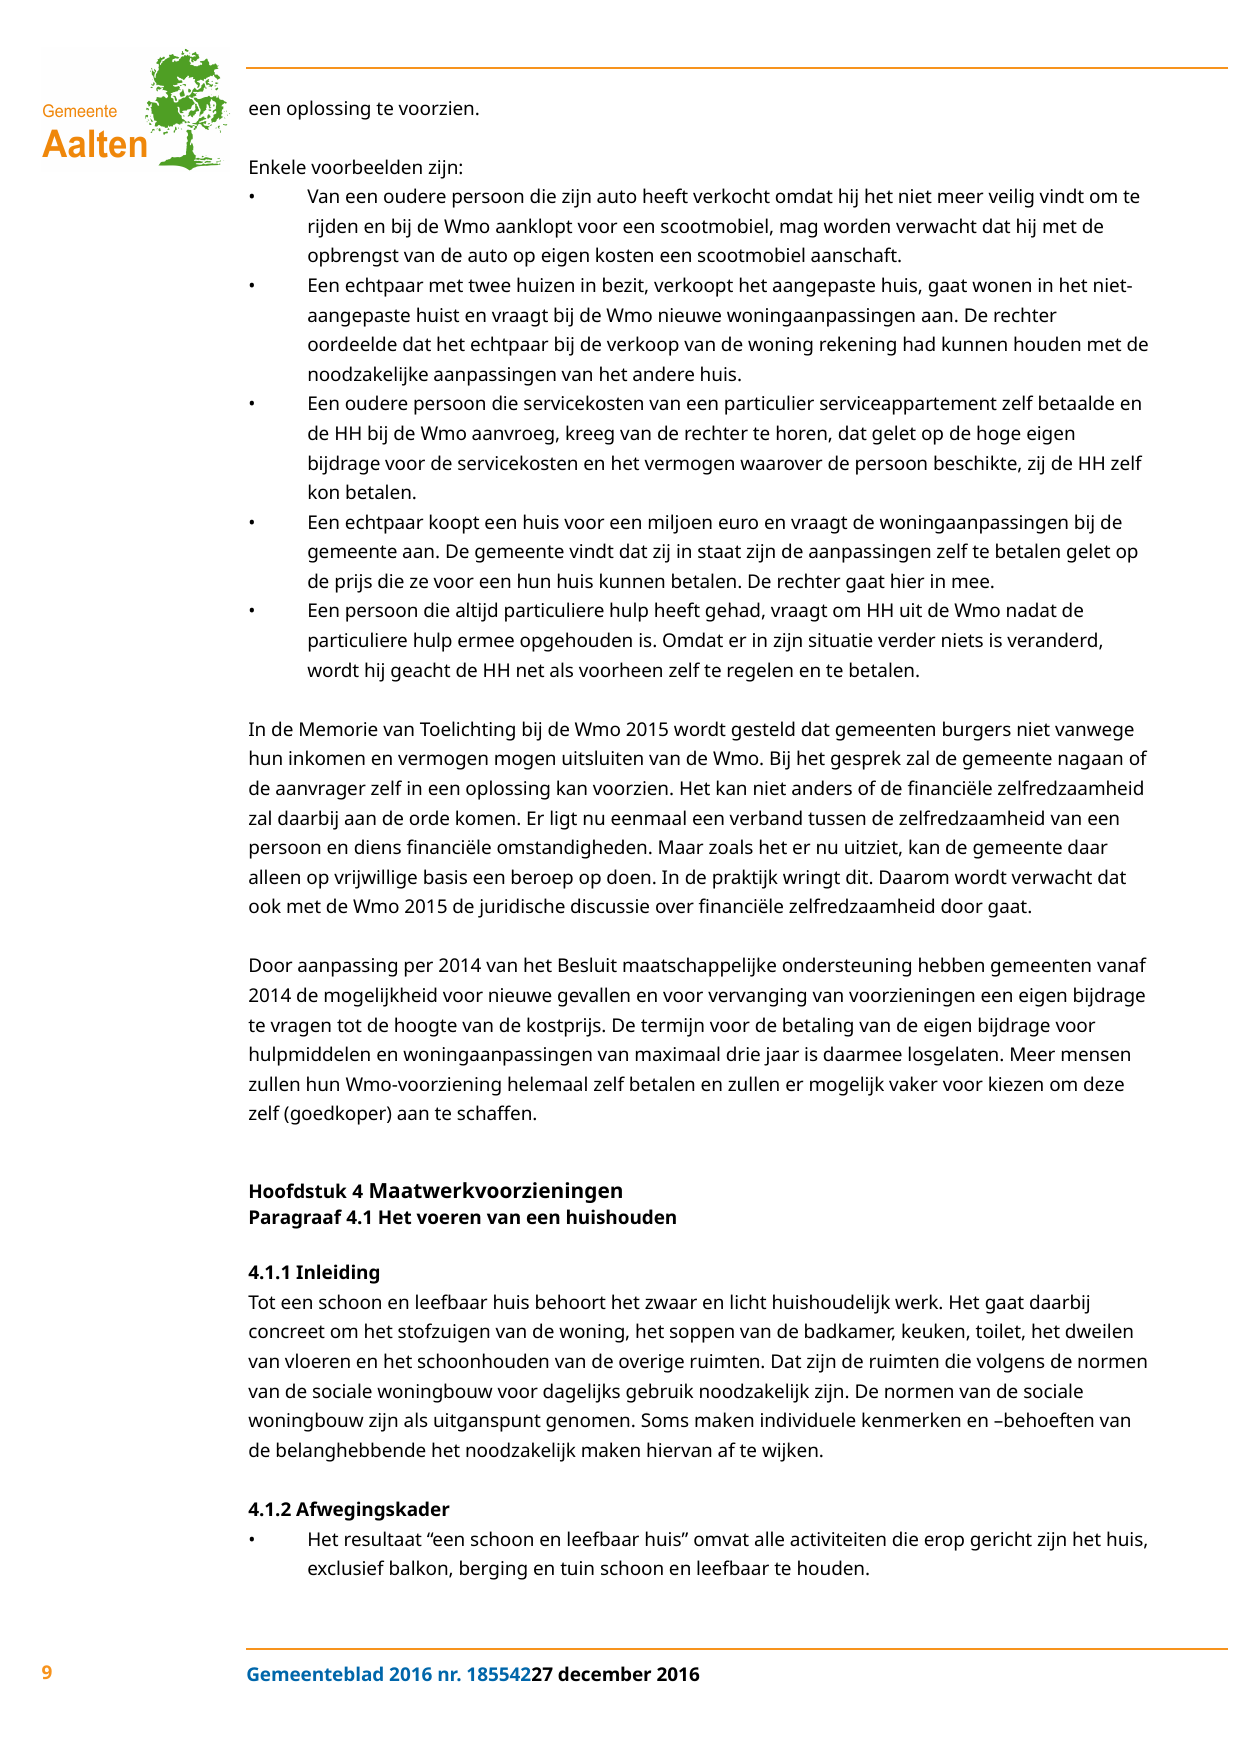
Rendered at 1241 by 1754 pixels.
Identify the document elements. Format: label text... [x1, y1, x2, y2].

text Enkele voorbeelden zijn: [248, 154, 1152, 180]
list Het resultaat “een schoon en leefbaar huis” omvat alle activiteiten die erop gericht zijn het huis, exclusief balkon, berging en tuin schoon en leefbaar te houden. [248, 1526, 1152, 1581]
picture [41, 47, 231, 172]
list Een echtpaar koopt een huis voor een miljoen euro en vraagt de woningaanpassingen bij de gemeente aan. De gemeente vindt dat zij in staat zijn de aanpassingen zelf te betalen gelet op de prijs die ze voor een hun huis kunnen betalen. De rechter gaat hier in mee. [248, 509, 1152, 594]
text 4.1.2 Afwegingskader [248, 1496, 1152, 1522]
text Tot een schoon en leefbaar huis behoort het zwaar en licht huishoudelijk werk. Het gaat daarbij concreet om het stofzuigen van de woning, het soppen van de badkamer, keuken, toilet, het dweilen van vloeren en het schoonhouden van de overige ruimten. Dat zijn de ruimten die volgens de normen van de sociale woningbouw voor dagelijks gebruik noodzakelijk zijn. De normen van de sociale woningbouw zijn als uitganspunt genomen. Soms maken individuele kenmerken en –behoeften van de belanghebbende het noodzakelijk maken hiervan af te wijken. [248, 1289, 1152, 1463]
list Een persoon die altijd particuliere hulp heeft gehad, vraagt om HH uit de Wmo nadat de particuliere hulp ermee opgehouden is. Omdat er in zijn situatie verder niets is veranderd, wordt hij geacht de HH net als voorheen zelf te regelen en te betalen. [248, 598, 1152, 683]
text een oplossing te voorzien. [248, 95, 1152, 121]
list Een echtpaar met twee huizen in bezit, verkoopt het aangepaste huis, gaat wonen in het niet-aangepaste huist en vraagt bij de Wmo nieuwe woningaanpassingen aan. De rechter oordeelde dat het echtpaar bij de verkoop van de woning rekening had kunnen houden met de noodzakelijke aanpassingen van het andere huis. [248, 272, 1152, 387]
list Van een oudere persoon die zijn auto heeft verkocht omdat hij het niet meer veilig vindt om te rijden en bij de Wmo aanklopt voor een scootmobiel, mag worden verwacht dat hij met de opbrengst van de auto op eigen kosten een scootmobiel aanschaft. [248, 183, 1152, 268]
text Hoofdstuk 4 Maatwerkvoorzieningen [248, 1176, 1152, 1204]
text Door aanpassing per 2014 van het Besluit maatschappelijke ondersteuning hebben gemeenten vanaf 2014 de mogelijkheid voor nieuwe gevallen en voor vervanging van voorzieningen een eigen bijdrage te vragen tot de hoogte van de kostprijs. De termijn voor de betaling van de eigen bijdrage voor hulpmiddelen en woningaanpassingen van maximaal drie jaar is daarmee losgelaten. Meer mensen zullen hun Wmo-voorziening helemaal zelf betalen en zullen er mogelijk vaker voor kiezen om deze zelf (goedkoper) aan te schaffen. [248, 953, 1152, 1126]
text Paragraaf 4.1 Het voeren van een huishouden [248, 1204, 1152, 1230]
text In de Memorie van Toelichting bij de Wmo 2015 wordt gesteld dat gemeenten burgers niet vanwege hun inkomen en vermogen mogen uitsluiten van de Wmo. Bij het gesprek zal de gemeente nagaan of de aanvrager zelf in een oplossing kan voorzien. Het kan niet anders of de financiële zelfredzaamheid zal daarbij aan de orde komen. Er ligt nu eenmaal een verband tussen de zelfredzaamheid van een persoon en diens financiële omstandigheden. Maar zoals het er nu uitziet, kan de gemeente daar alleen op vrijwillige basis een beroep op doen. In de praktijk wringt dit. Daarom wordt verwacht dat ook met de Wmo 2015 de juridische discussie over financiële zelfredzaamheid door gaat. [248, 716, 1152, 919]
text 4.1.1 Inleiding [248, 1259, 1152, 1285]
list Een oudere persoon die servicekosten van een particulier serviceappartement zelf betaalde en de HH bij de Wmo aanvroeg, kreeg van de rechter te horen, dat gelet op de hoge eigen bijdrage voor de servicekosten en het vermogen waarover de persoon beschikte, zij de HH zelf kon betalen. [248, 391, 1152, 505]
